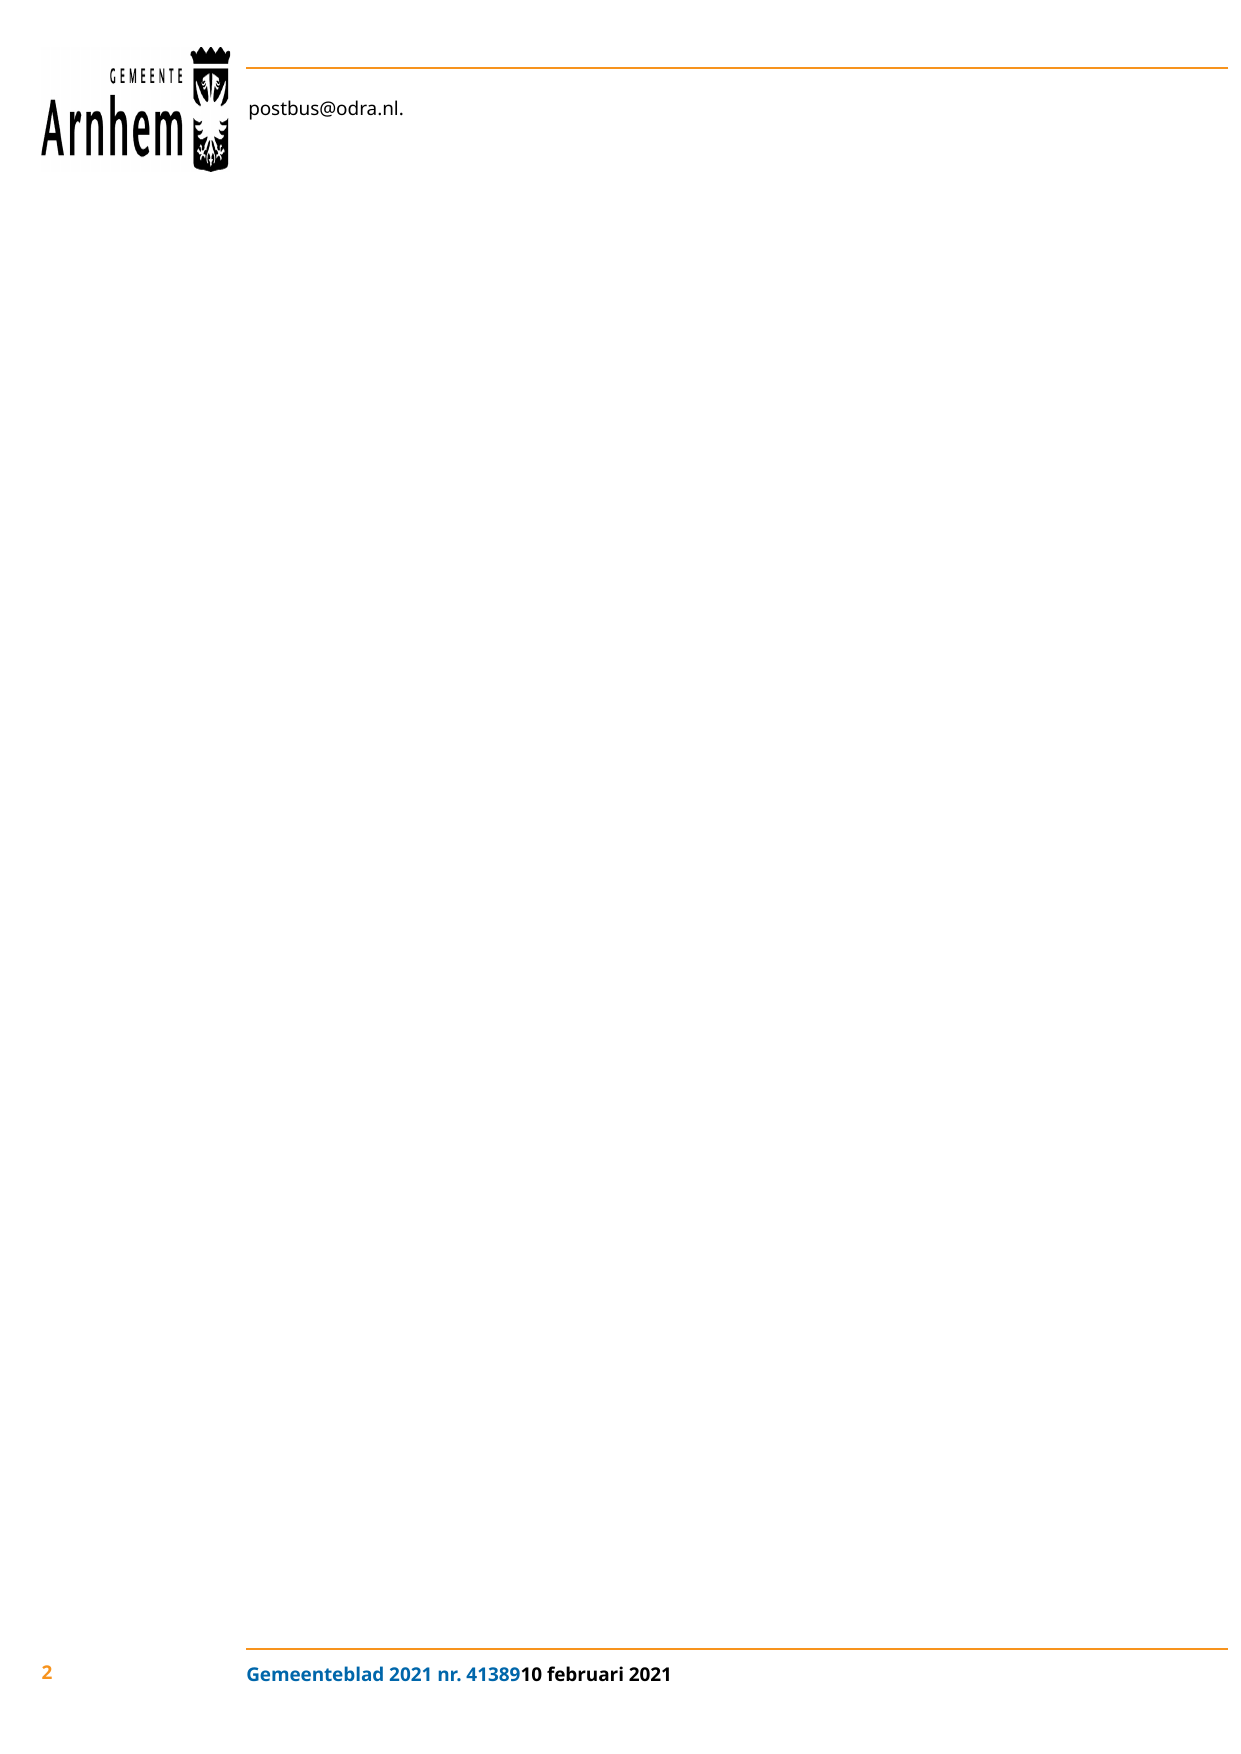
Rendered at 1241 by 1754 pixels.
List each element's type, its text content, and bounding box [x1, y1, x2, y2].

picture [41, 47, 231, 172]
text postbus@odra.nl. [248, 95, 1152, 121]
